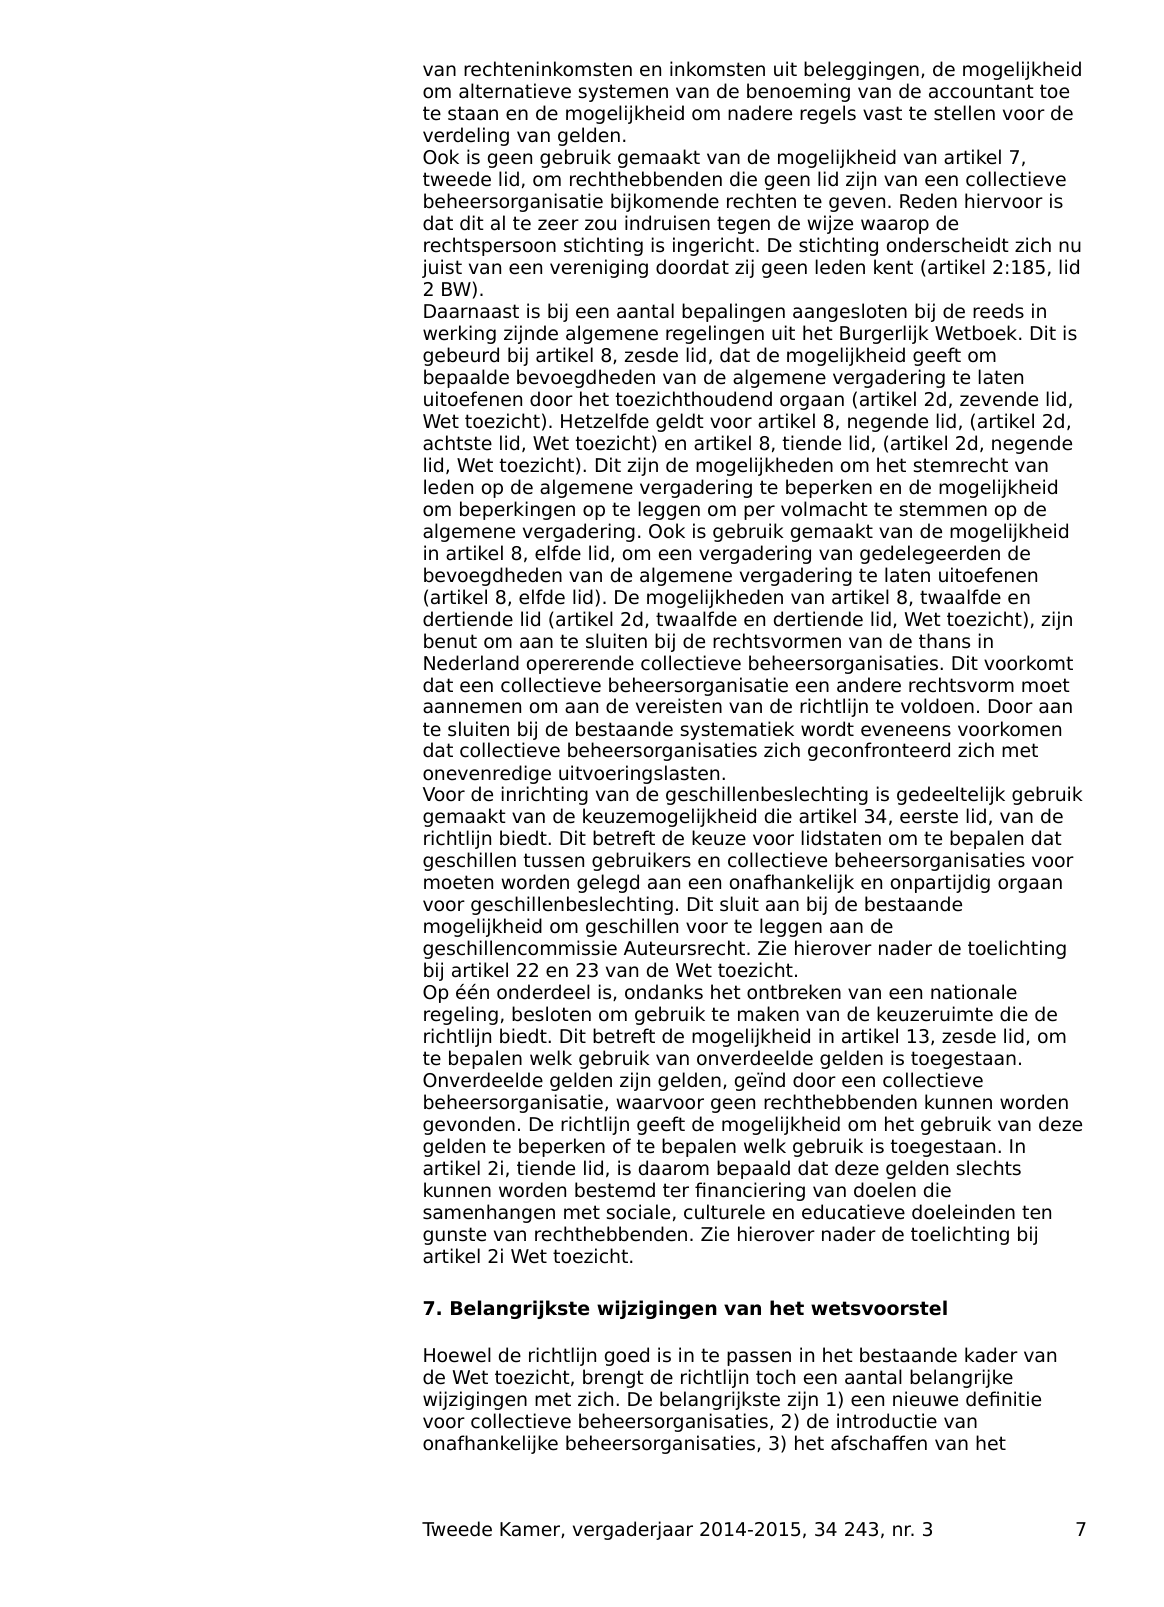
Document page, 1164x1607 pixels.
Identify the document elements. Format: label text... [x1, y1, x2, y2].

subtitle 7. Belangrijkste wijzigingen van het wetsvoorstel [422, 1298, 1087, 1320]
text Daarnaast is bij een aantal bepalingen aangesloten bij de reeds in werking zijnde algemene regelingen uit het Burgerlijk Wetboek. Dit is gebeurd bij artikel 8, zesde lid, dat de mogelijkheid geeft om bepaalde bevoegdheden van de algemene vergadering te laten uitoefenen door het toezichthoudend orgaan (artikel 2d, zevende lid, Wet toezicht). Hetzelfde geldt voor artikel 8, negende lid, (artikel 2d, achtste lid, Wet toezicht) en artikel 8, tiende lid, (artikel 2d, negende lid, Wet toezicht). Dit zijn de mogelijkheden om het stemrecht van leden op de algemene vergadering te beperken en de mogelijkheid om beperkingen op te leggen om per volmacht te stemmen op de algemene vergadering. Ook is gebruik gemaakt van de mogelijkheid in artikel 8, elfde lid, om een vergadering van gedelegeerden de bevoegdheden van de algemene vergadering te laten uitoefenen (artikel 8, elfde lid). De mogelijkheden van artikel 8, twaalfde en dertiende lid (artikel 2d, twaalfde en dertiende lid, Wet toezicht), zijn benut om aan te sluiten bij de rechtsvormen van de thans in Nederland opererende collectieve beheersorganisaties. Dit voorkomt dat een collectieve beheersorganisatie een andere rechtsvorm moet aannemen om aan de vereisten van de richtlijn te voldoen. Door aan te sluiten bij de bestaande systematiek wordt eveneens voorkomen dat collectieve beheersorganisaties zich geconfronteerd zich met onevenredige uitvoeringslasten. [422, 301, 1087, 784]
text Op één onderdeel is, ondanks het ontbreken van een nationale regeling, besloten om gebruik te maken van de keuzeruimte die de richtlijn biedt. Dit betreft de mogelijkheid in artikel 13, zesde lid, om te bepalen welk gebruik van onverdeelde gelden is toegestaan. Onverdeelde gelden zijn gelden, geïnd door een collectieve beheersorganisatie, waarvoor geen rechthebbenden kunnen worden gevonden. De richtlijn geeft de mogelijkheid om het gebruik van deze gelden te beperken of te bepalen welk gebruik is toegestaan. In artikel 2i, tiende lid, is daarom bepaald dat deze gelden slechts kunnen worden bestemd ter financiering van doelen die samenhangen met sociale, culturele en educatieve doeleinden ten gunste van rechthebbenden. Zie hierover nader de toelichting bij artikel 2i Wet toezicht. [422, 982, 1087, 1268]
text Ook is geen gebruik gemaakt van de mogelijkheid van artikel 7, tweede lid, om rechthebbenden die geen lid zijn van een collectieve beheersorganisatie bijkomende rechten te geven. Reden hiervoor is dat dit al te zeer zou indruisen tegen de wijze waarop de rechtspersoon stichting is ingericht. De stichting onderscheidt zich nu juist van een vereniging doordat zij geen leden kent (artikel 2:185, lid 2 BW). [422, 147, 1087, 301]
text van rechteninkomsten en inkomsten uit beleggingen, de mogelijkheid om alternatieve systemen van de benoeming van de accountant toe te staan en de mogelijkheid om nadere regels vast te stellen voor de verdeling van gelden. [422, 59, 1087, 147]
text Voor de inrichting van de geschillenbeslechting is gedeeltelijk gebruik gemaakt van de keuzemogelijkheid die artikel 34, eerste lid, van de richtlijn biedt. Dit betreft de keuze voor lidstaten om te bepalen dat geschillen tussen gebruikers en collectieve beheersorganisaties voor moeten worden gelegd aan een onafhankelijk en onpartijdig orgaan voor geschillenbeslechting. Dit sluit aan bij de bestaande mogelijkheid om geschillen voor te leggen aan de geschillencommissie Auteursrecht. Zie hierover nader de toelichting bij artikel 22 en 23 van de Wet toezicht. [422, 784, 1087, 982]
text Hoewel de richtlijn goed is in te passen in het bestaande kader van de Wet toezicht, brengt de richtlijn toch een aantal belangrijke wijzigingen met zich. De belangrijkste zijn 1) een nieuwe definitie voor collectieve beheersorganisaties, 2) de introductie van onafhankelijke beheersorganisaties, 3) het afschaffen van het [422, 1345, 1087, 1455]
